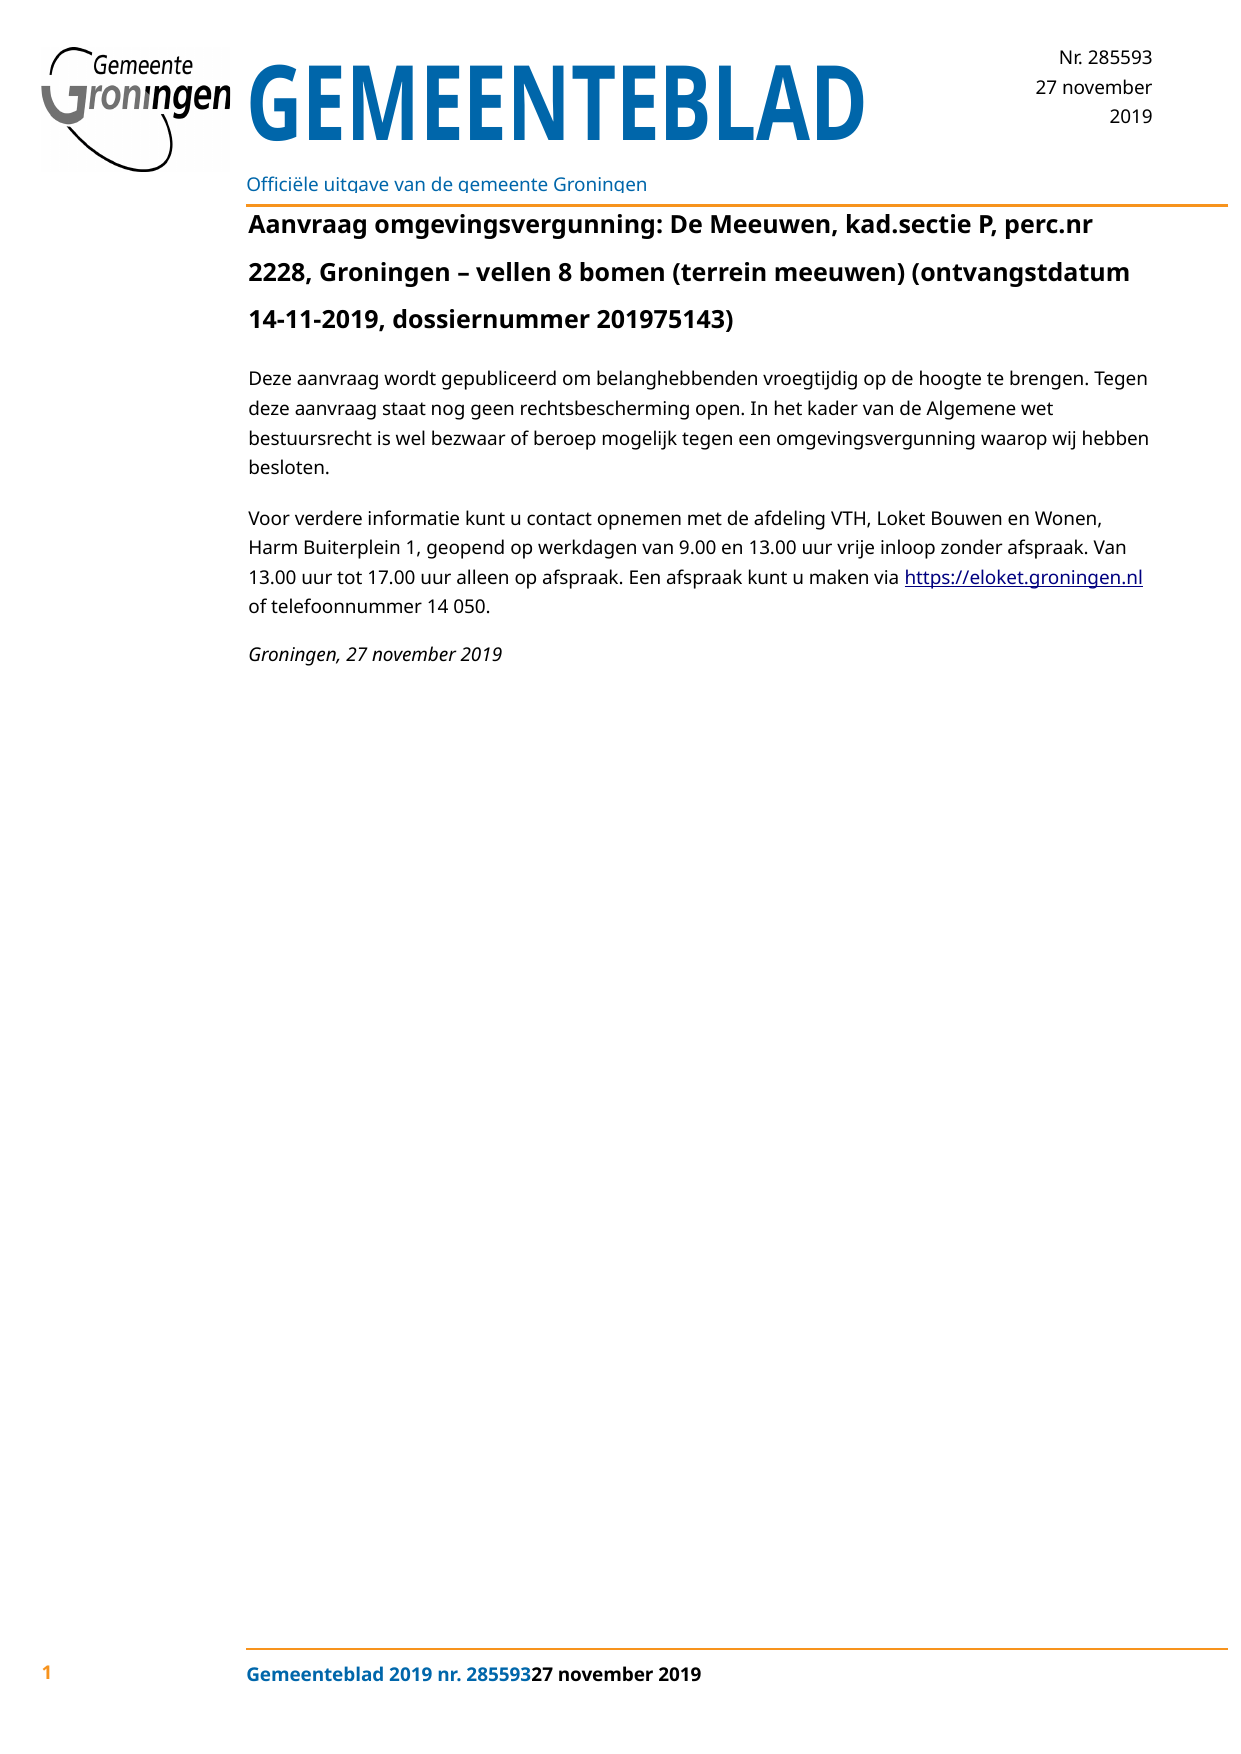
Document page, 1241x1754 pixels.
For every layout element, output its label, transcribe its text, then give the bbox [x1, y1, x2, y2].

text Groningen, 27 november 2019 [248, 641, 1152, 667]
text Aanvraag omgevingsvergunning: De Meeuwen, kad.sectie P, perc.nr 2228, Groningen – vellen 8 bomen (terrein meeuwen) (ontvangstdatum 14-11-2019, dossiernummer 201975143) [248, 207, 1152, 336]
text Voor verdere informatie kunt u contact opnemen met de afdeling VTH, Loket Bouwen en Wonen, Harm Buiterplein 1, geopend op werkdagen van 9.00 en 13.00 uur vrije inloop zonder afspraak. Van 13.00 uur tot 17.00 uur alleen op afspraak. Een afspraak kunt u maken via https://eloket.groningen.nl of telefoonnummer 14 050. [248, 505, 1152, 619]
text Deze aanvraag wordt gepubliceerd om belanghebbenden vroegtijdig op de hoogte te brengen. Tegen deze aanvraag staat nog geen rechtsbescherming open. In het kader van de Algemene wet bestuursrecht is wel bezwaar of beroep mogelijk tegen een omgevingsvergunning waarop wij hebben besloten. [248, 366, 1152, 480]
picture [41, 47, 231, 172]
